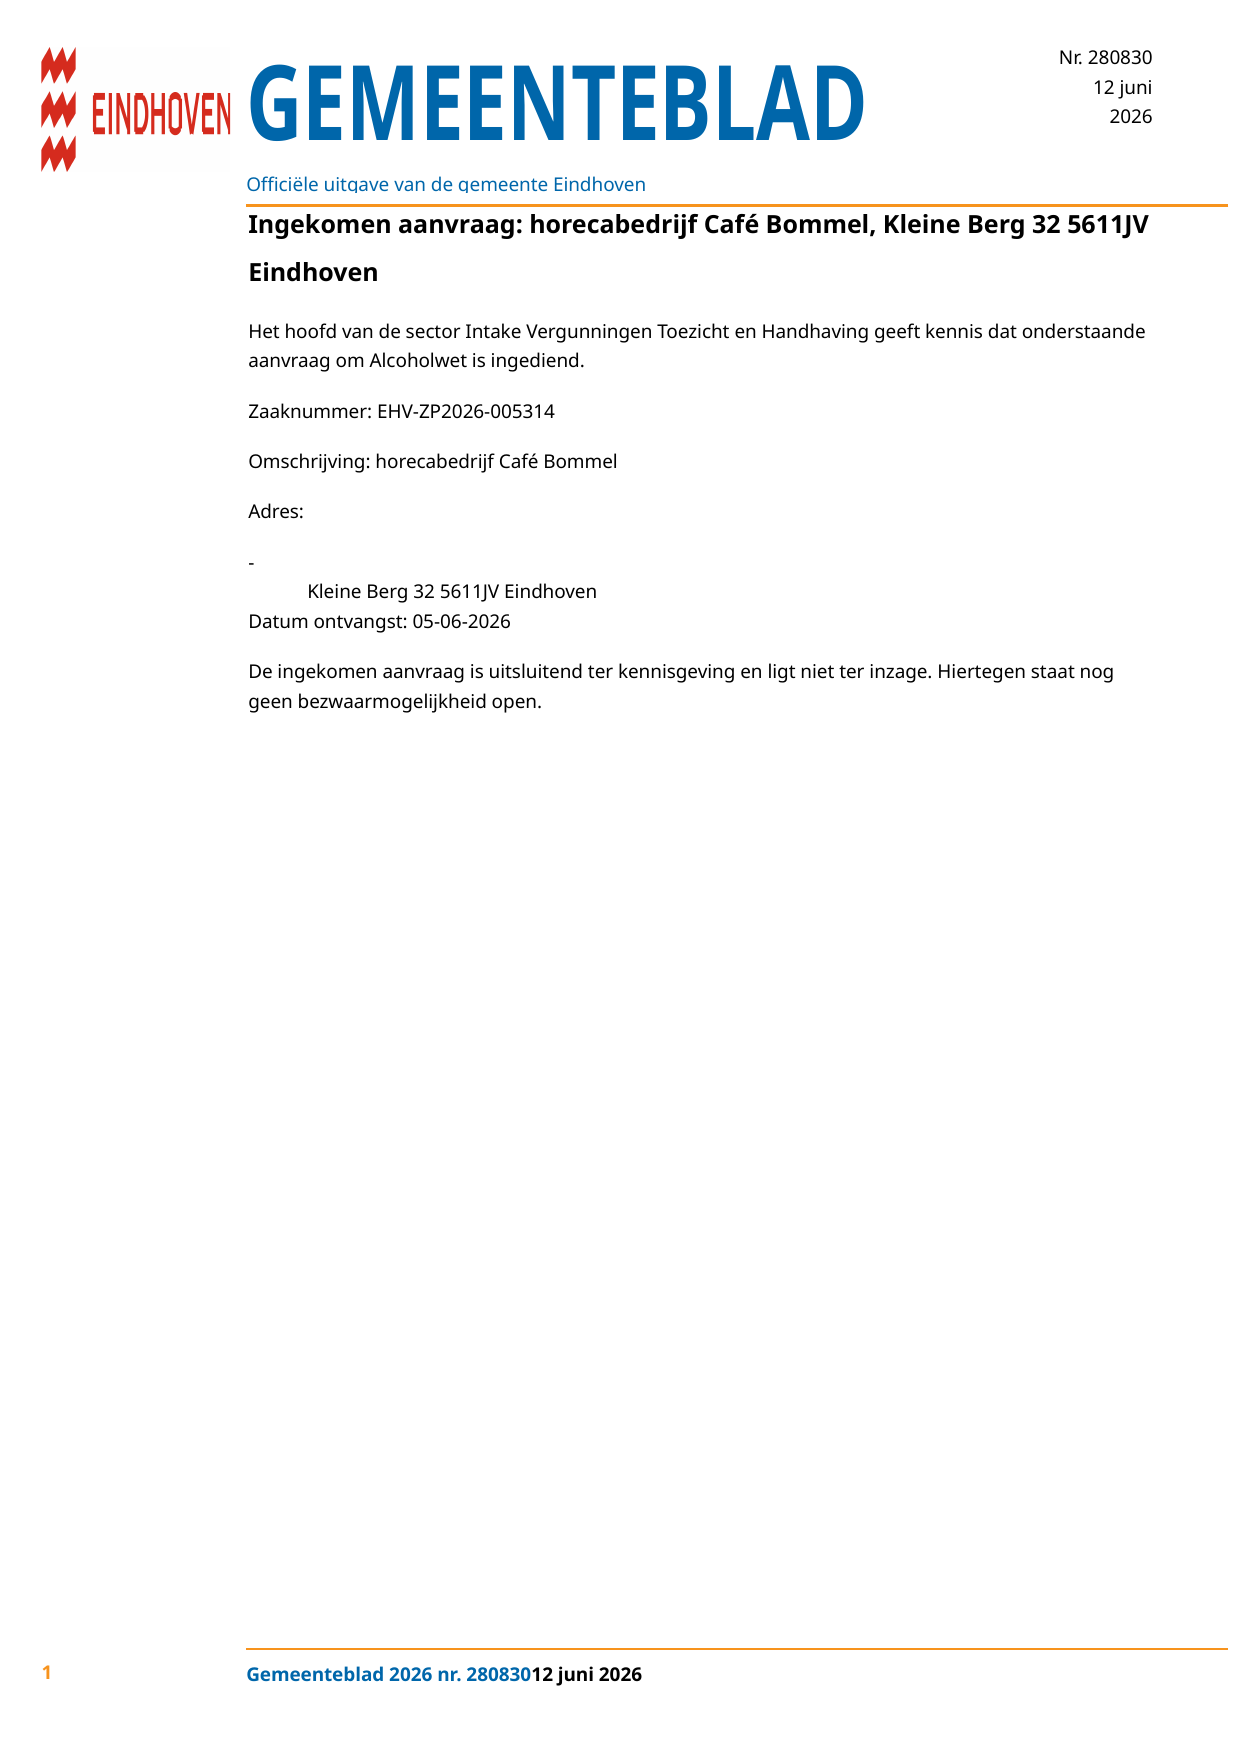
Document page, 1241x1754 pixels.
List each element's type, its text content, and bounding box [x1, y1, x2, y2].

text Adres: [248, 499, 1152, 524]
list Kleine Berg 32 5611JV Eindhoven [248, 579, 1152, 604]
text Ingekomen aanvraag: horecabedrijf Café Bommel, Kleine Berg 32 5611JV Eindhoven [248, 207, 1152, 288]
text Datum ontvangst: 05-06-2026 [248, 608, 1152, 634]
picture [41, 47, 231, 172]
text Omschrijving: horecabedrijf Café Bommel [248, 448, 1152, 474]
text De ingekomen aanvraag is uitsluitend ter kennisgeving en ligt niet ter inzage. Hiertegen staat nog geen bezwaarmogelijkheid open. [248, 659, 1152, 714]
text Het hoofd van de sector Intake Vergunningen Toezicht en Handhaving geeft kennis dat onderstaande aanvraag om Alcoholwet is ingediend. [248, 318, 1152, 373]
text Zaaknummer: EHV-ZP2026-005314 [248, 398, 1152, 424]
